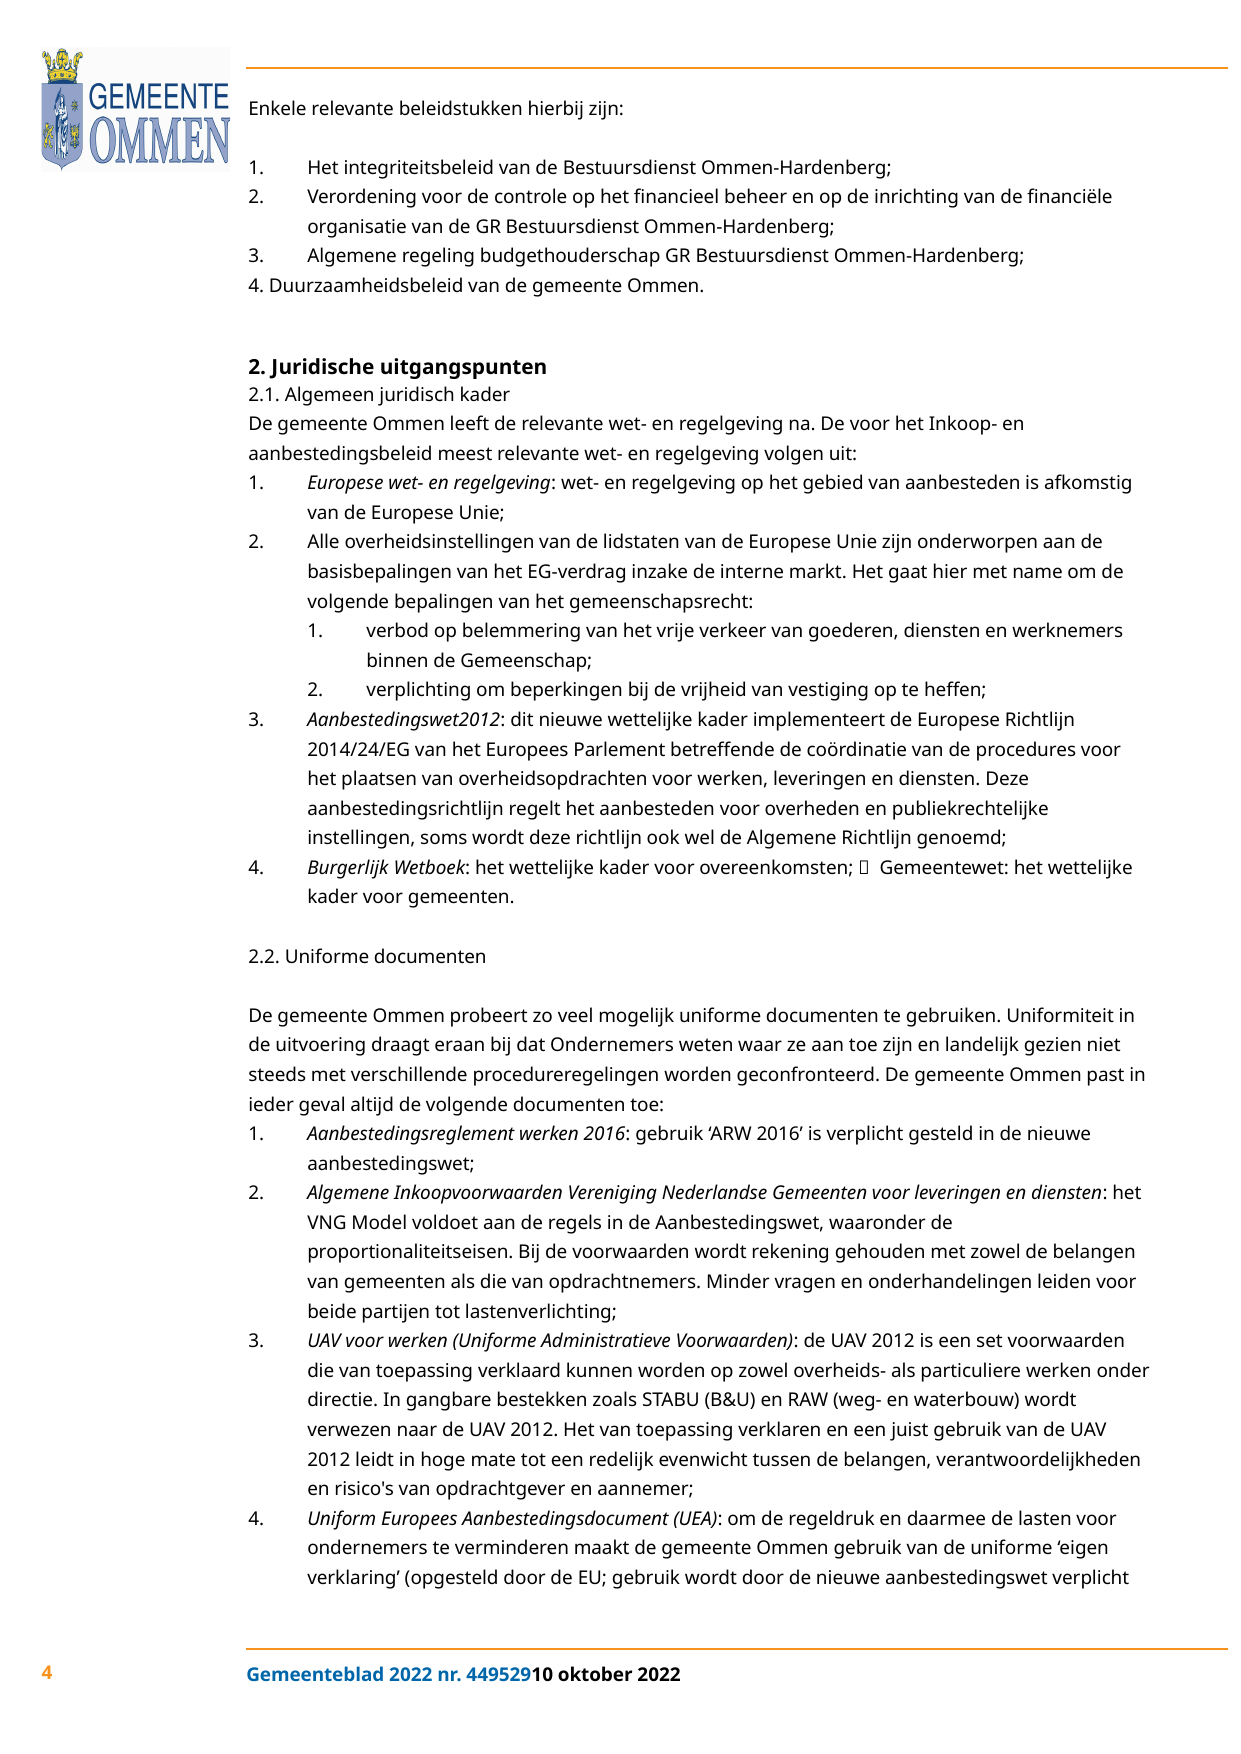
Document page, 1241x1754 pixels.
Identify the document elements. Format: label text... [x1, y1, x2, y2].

picture [41, 47, 231, 172]
text De gemeente Ommen probeert zo veel mogelijk uniforme documenten te gebruiken. Uniformiteit in de uitvoering draagt eraan bij dat Ondernemers weten waar ze aan toe zijn en landelijk gezien niet steeds met verschillende procedureregelingen worden geconfronteerd. De gemeente Ommen past in ieder geval altijd de volgende documenten toe: [248, 1002, 1152, 1116]
list UAV voor werken (Uniforme Administratieve Voorwaarden): de UAV 2012 is een set voorwaarden die van toepassing verklaard kunnen worden op zowel overheids- als particuliere werken onder directie. In gangbare bestekken zoals STABU (B&U) en RAW (weg- en waterbouw) wordt verwezen naar de UAV 2012. Het van toepassing verklaren en een juist gebruik van de UAV 2012 leidt in hoge mate tot een redelijk evenwicht tussen de belangen, verantwoordelijkheden en risico's van opdrachtgever en aannemer; [248, 1327, 1152, 1501]
list verbod op belemmering van het vrije verkeer van goederen, diensten en werknemers binnen de Gemeenschap; [307, 617, 1152, 673]
list Algemene Inkoopvoorwaarden Vereniging Nederlandse Gemeenten voor leveringen en diensten: het VNG Model voldoet aan de regels in de Aanbestedingswet, waaronder de proportionaliteitseisen. Bij de voorwaarden wordt rekening gehouden met zowel de belangen van gemeenten als die van opdrachtnemers. Minder vragen en onderhandelingen leiden voor beide partijen tot lastenverlichting; [248, 1179, 1152, 1323]
list Alle overheidsinstellingen van de lidstaten van de Europese Unie zijn onderworpen aan de basisbepalingen van het EG-verdrag inzake de interne markt. Het gaat hier met name om de volgende bepalingen van het gemeenschapsrecht: [248, 529, 1152, 613]
list Burgerlijk Wetboek: het wettelijke kader voor overeenkomsten;  Gemeentewet: het wettelijke kader voor gemeenten. [248, 854, 1152, 909]
list Aanbestedingswet2012: dit nieuwe wettelijke kader implementeert de Europese Richtlijn 2014/24/EG van het Europees Parlement betreffende de coördinatie van de procedures voor het plaatsen van overheidsopdrachten voor werken, leveringen en diensten. Deze aanbestedingsrichtlijn regelt het aanbesteden voor overheden en publiekrechtelijke instellingen, soms wordt deze richtlijn ook wel de Algemene Richtlijn genoemd; [248, 706, 1152, 850]
list Verordening voor de controle op het financieel beheer en op de inrichting van de financiële organisatie van de GR Bestuursdienst Ommen-Hardenberg; [248, 183, 1152, 239]
text De gemeente Ommen leeft de relevante wet- en regelgeving na. De voor het Inkoop- en aanbestedingsbeleid meest relevante wet- en regelgeving volgen uit: [248, 410, 1152, 466]
list verplichting om beperkingen bij de vrijheid van vestiging op te heffen; [307, 677, 1152, 702]
list Europese wet- en regelgeving: wet- en regelgeving op het gebied van aanbesteden is afkomstig van de Europese Unie; [248, 469, 1152, 525]
text Enkele relevante beleidstukken hierbij zijn: [248, 95, 1152, 121]
text 2.2. Uniforme documenten [248, 943, 1152, 968]
list Het integriteitsbeleid van de Bestuursdienst Ommen-Hardenberg; [248, 154, 1152, 180]
list Algemene regeling budgethouderschap GR Bestuursdienst Ommen-Hardenberg; [248, 243, 1152, 268]
text 2. Juridische uitgangspunten [248, 352, 1152, 381]
list Uniform Europees Aanbestedingsdocument (UEA): om de regeldruk en daarmee de lasten voor ondernemers te verminderen maakt de gemeente Ommen gebruik van de uniforme ‘eigen verklaring’ (opgesteld door de EU; gebruik wordt door de nieuwe aanbestedingswet verplicht [248, 1505, 1152, 1590]
list Aanbestedingsreglement werken 2016: gebruik ‘ARW 2016’ is verplicht gesteld in de nieuwe aanbestedingswet; [248, 1120, 1152, 1176]
text 2.1. Algemeen juridisch kader [248, 381, 1152, 406]
text 4. Duurzaamheidsbeleid van de gemeente Ommen. [248, 272, 1152, 298]
